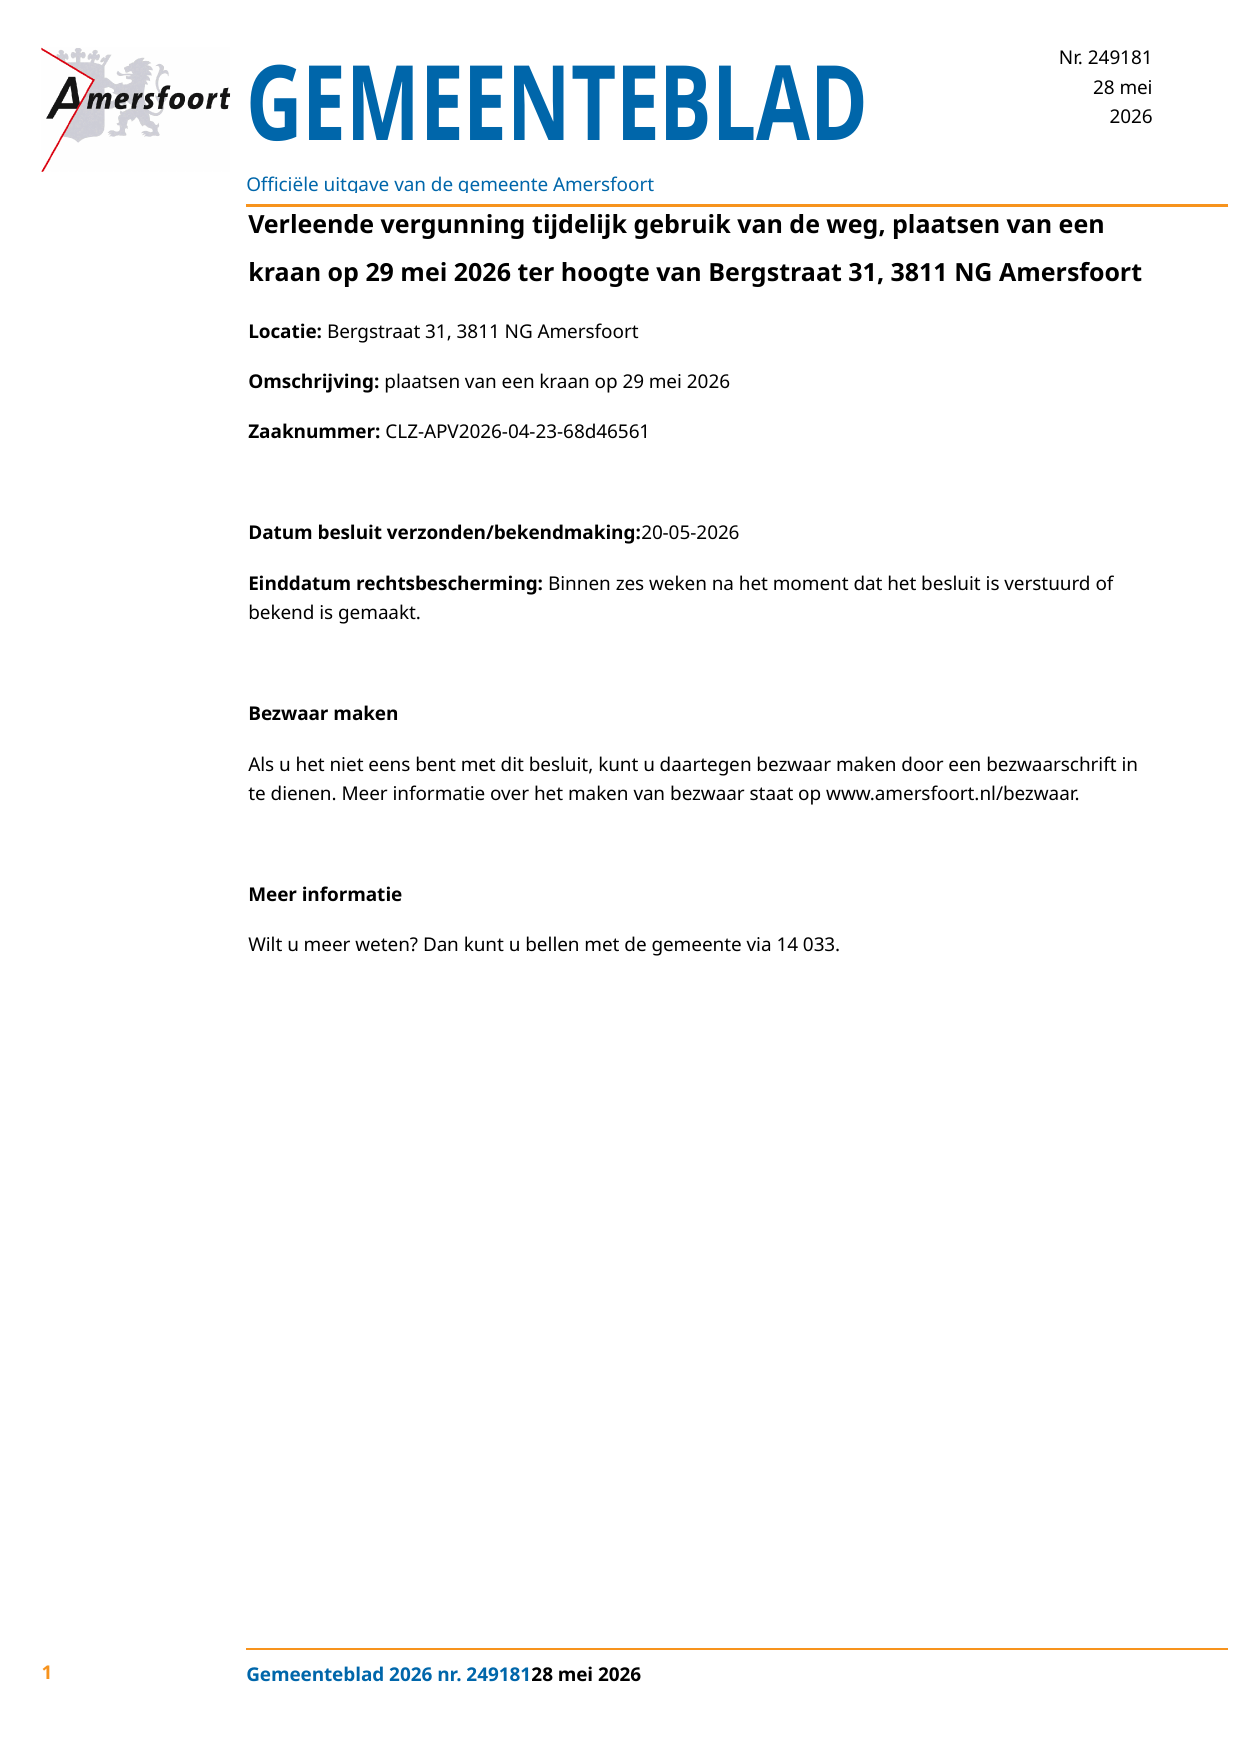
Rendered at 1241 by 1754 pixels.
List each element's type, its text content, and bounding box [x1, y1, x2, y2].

picture [41, 47, 231, 172]
text Verleende vergunning tijdelijk gebruik van de weg, plaatsen van een kraan op 29 mei 2026 ter hoogte van Bergstraat 31, 3811 NG Amersfoort [248, 207, 1152, 288]
text Datum besluit verzonden/bekendmaking:20-05-2026 [248, 519, 1152, 545]
text Zaaknummer: CLZ-APV2026-04-23-68d46561 [248, 419, 1152, 444]
text Als u het niet eens bent met dit besluit, kunt u daartegen bezwaar maken door een bezwaarschrift in te dienen. Meer informatie over het maken van bezwaar staat op www.amersfoort.nl/bezwaar. [248, 751, 1152, 806]
text Wilt u meer weten? Dan kunt u bellen met de gemeente via 14 033. [248, 932, 1152, 957]
text Omschrijving: plaatsen van een kraan op 29 mei 2026 [248, 368, 1152, 394]
text Meer informatie [248, 881, 1152, 907]
text Einddatum rechtsbescherming: Binnen zes weken na het moment dat het besluit is verstuurd of bekend is gemaakt. [248, 570, 1152, 625]
text Locatie: Bergstraat 31, 3811 NG Amersfoort [248, 318, 1152, 344]
text Bezwaar maken [248, 700, 1152, 726]
